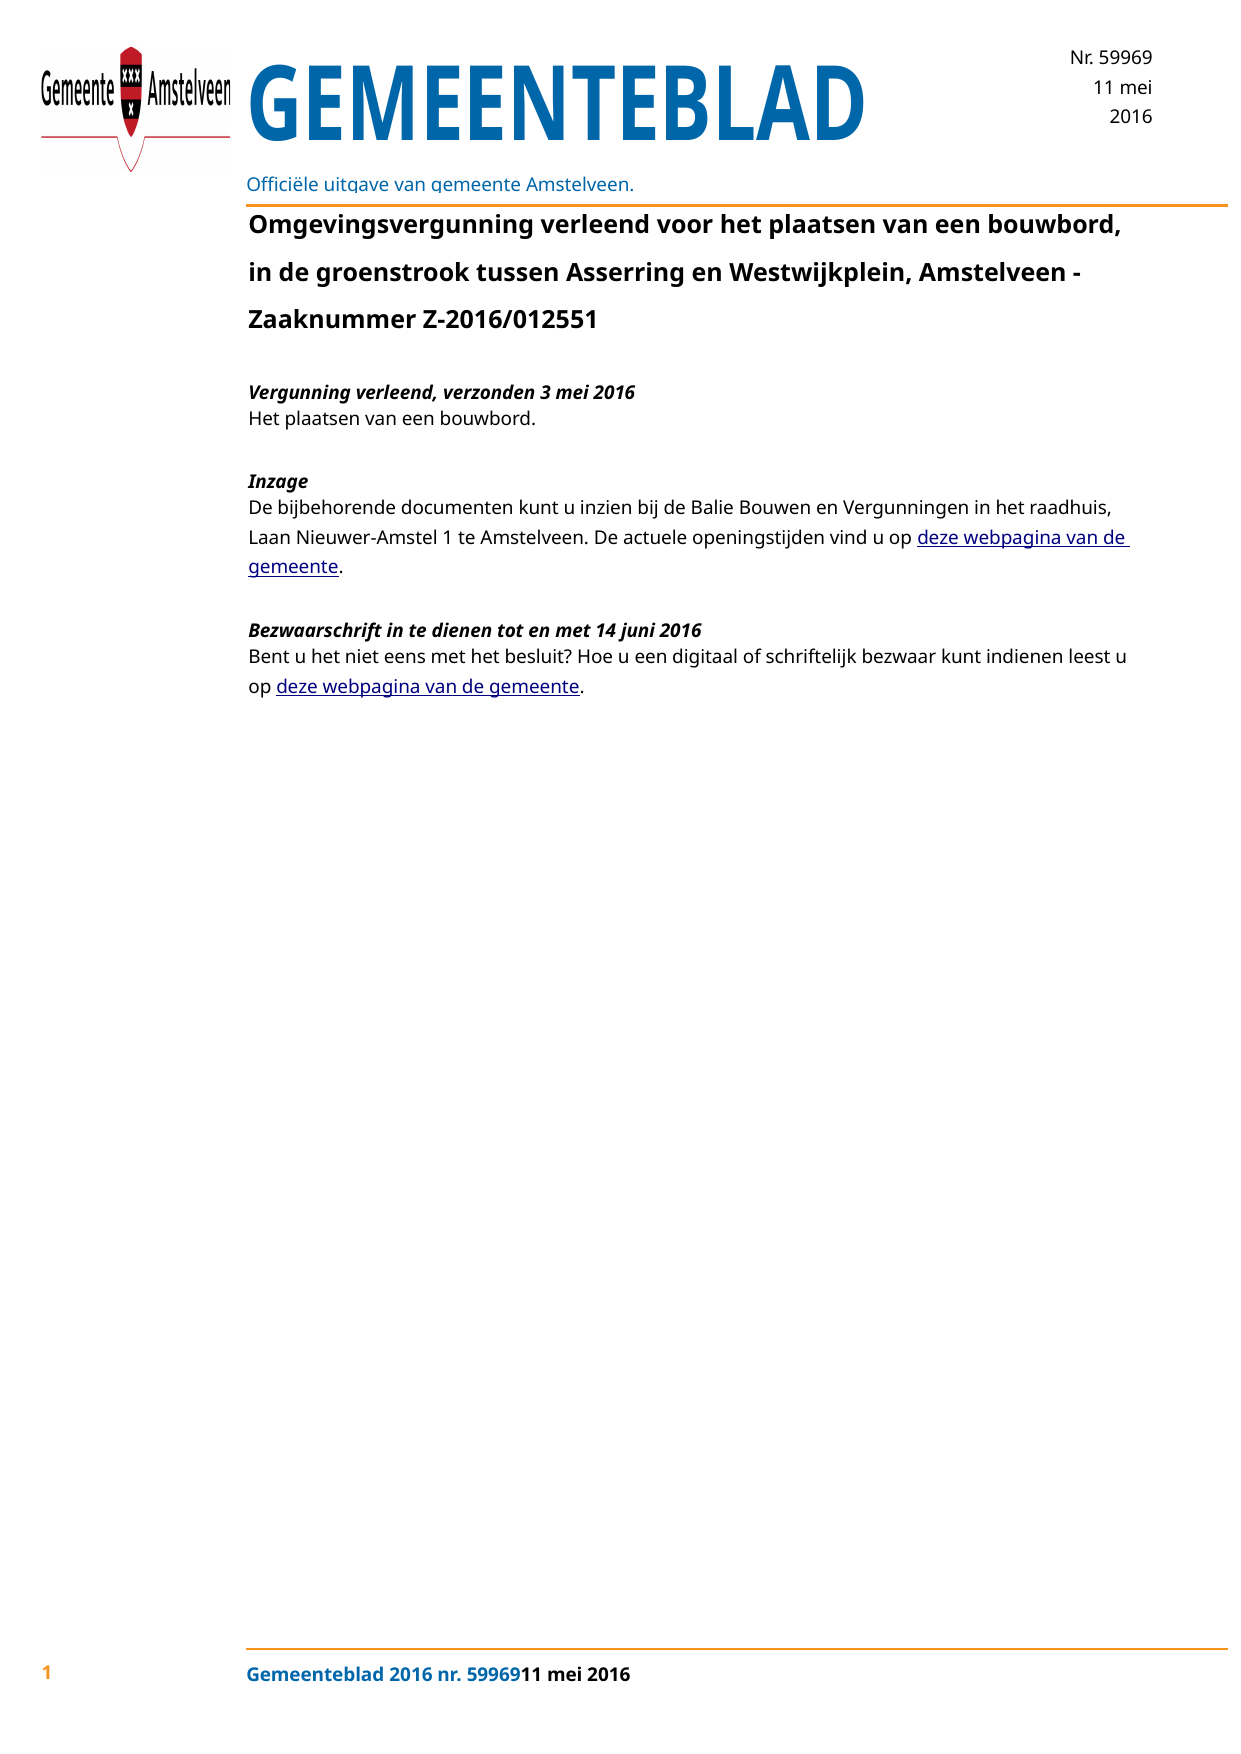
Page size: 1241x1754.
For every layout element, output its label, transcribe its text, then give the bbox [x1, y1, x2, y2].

text De bijbehorende documenten kunt u inzien bij de Balie Bouwen en Vergunningen in het raadhuis, Laan Nieuwer-Amstel 1 te Amstelveen. De actuele openingstijden vind u op deze webpagina van de gemeente. [248, 494, 1152, 579]
text Omgevingsvergunning verleend voor het plaatsen van een bouwbord, in de groenstrook tussen Asserring en Westwijkplein, Amstelveen - Zaaknummer Z-2016/012551 [248, 207, 1152, 336]
picture [41, 47, 231, 172]
text Bent u het niet eens met het besluit? Hoe u een digitaal of schriftelijk bezwaar kunt indienen leest u op deze webpagina van de gemeente. [248, 643, 1152, 699]
text Bezwaarschrift in te dienen tot en met 14 juni 2016 [248, 618, 1152, 643]
text Het plaatsen van een bouwbord. [248, 405, 1152, 431]
text Inzage [248, 469, 1152, 494]
text Vergunning verleend, verzonden 3 mei 2016 [248, 379, 1152, 405]
